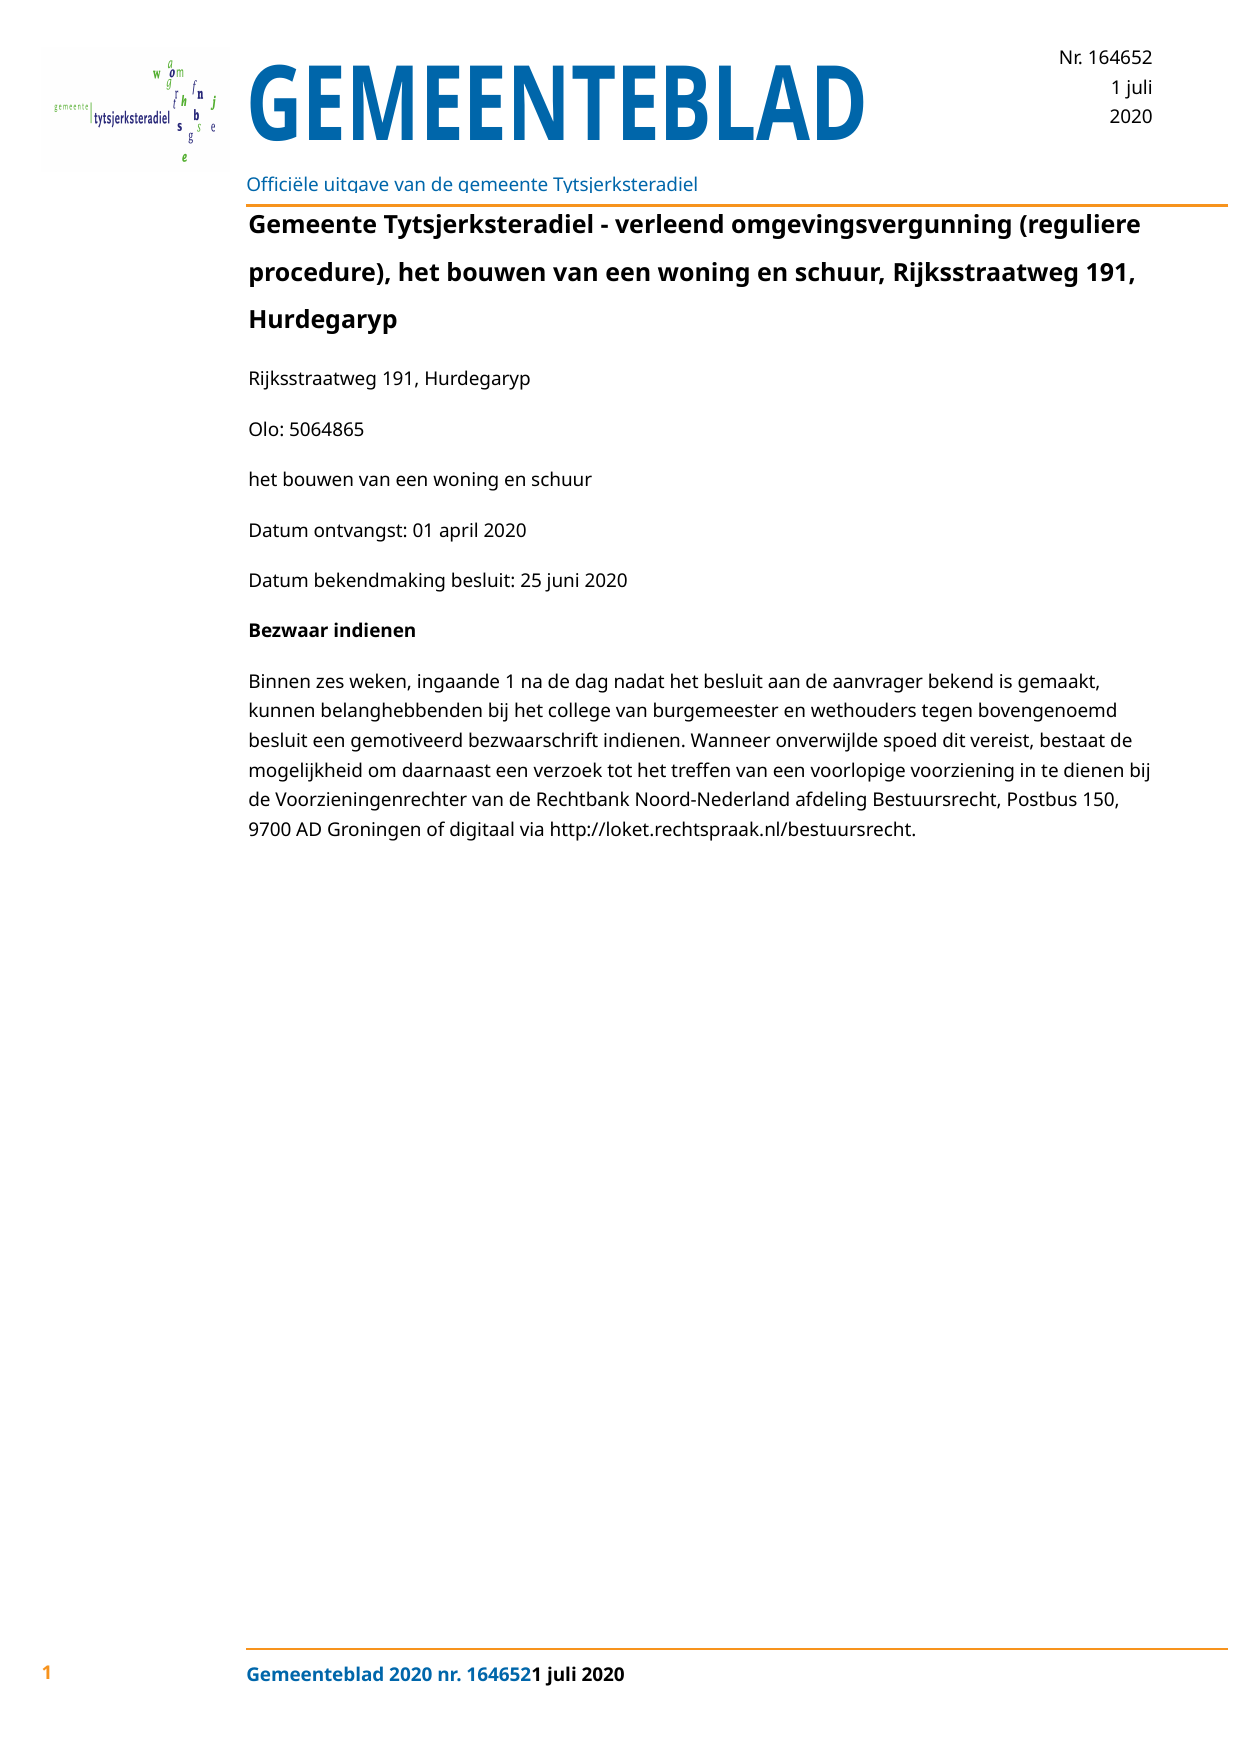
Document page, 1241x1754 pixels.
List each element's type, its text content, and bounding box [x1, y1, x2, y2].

text Bezwaar indienen [248, 618, 1152, 643]
text Rijksstraatweg 191, Hurdegaryp [248, 366, 1152, 391]
text Olo: 5064865 [248, 416, 1152, 442]
text Gemeente Tytsjerksteradiel - verleend omgevingsvergunning (reguliere procedure), het bouwen van een woning en schuur, Rijksstraatweg 191, Hurdegaryp [248, 207, 1152, 336]
text Datum ontvangst: 01 april 2020 [248, 517, 1152, 542]
text het bouwen van een woning en schuur [248, 466, 1152, 492]
text Datum bekendmaking besluit: 25 juni 2020 [248, 567, 1152, 593]
picture [41, 47, 231, 172]
text Binnen zes weken, ingaande 1 na de dag nadat het besluit aan de aanvrager bekend is gemaakt, kunnen belanghebbenden bij het college van burgemeester en wethouders tegen bovengenoemd besluit een gemotiveerd bezwaarschrift indienen. Wanneer onverwijlde spoed dit vereist, bestaat de mogelijkheid om daarnaast een verzoek tot het treffen van een voorlopige voorziening in te dienen bij de Voorzieningenrechter van de Rechtbank Noord-Nederland afdeling Bestuursrecht, Postbus 150, 9700 AD Groningen of digitaal via http://loket.rechtspraak.nl/bestuursrecht. [248, 668, 1152, 842]
